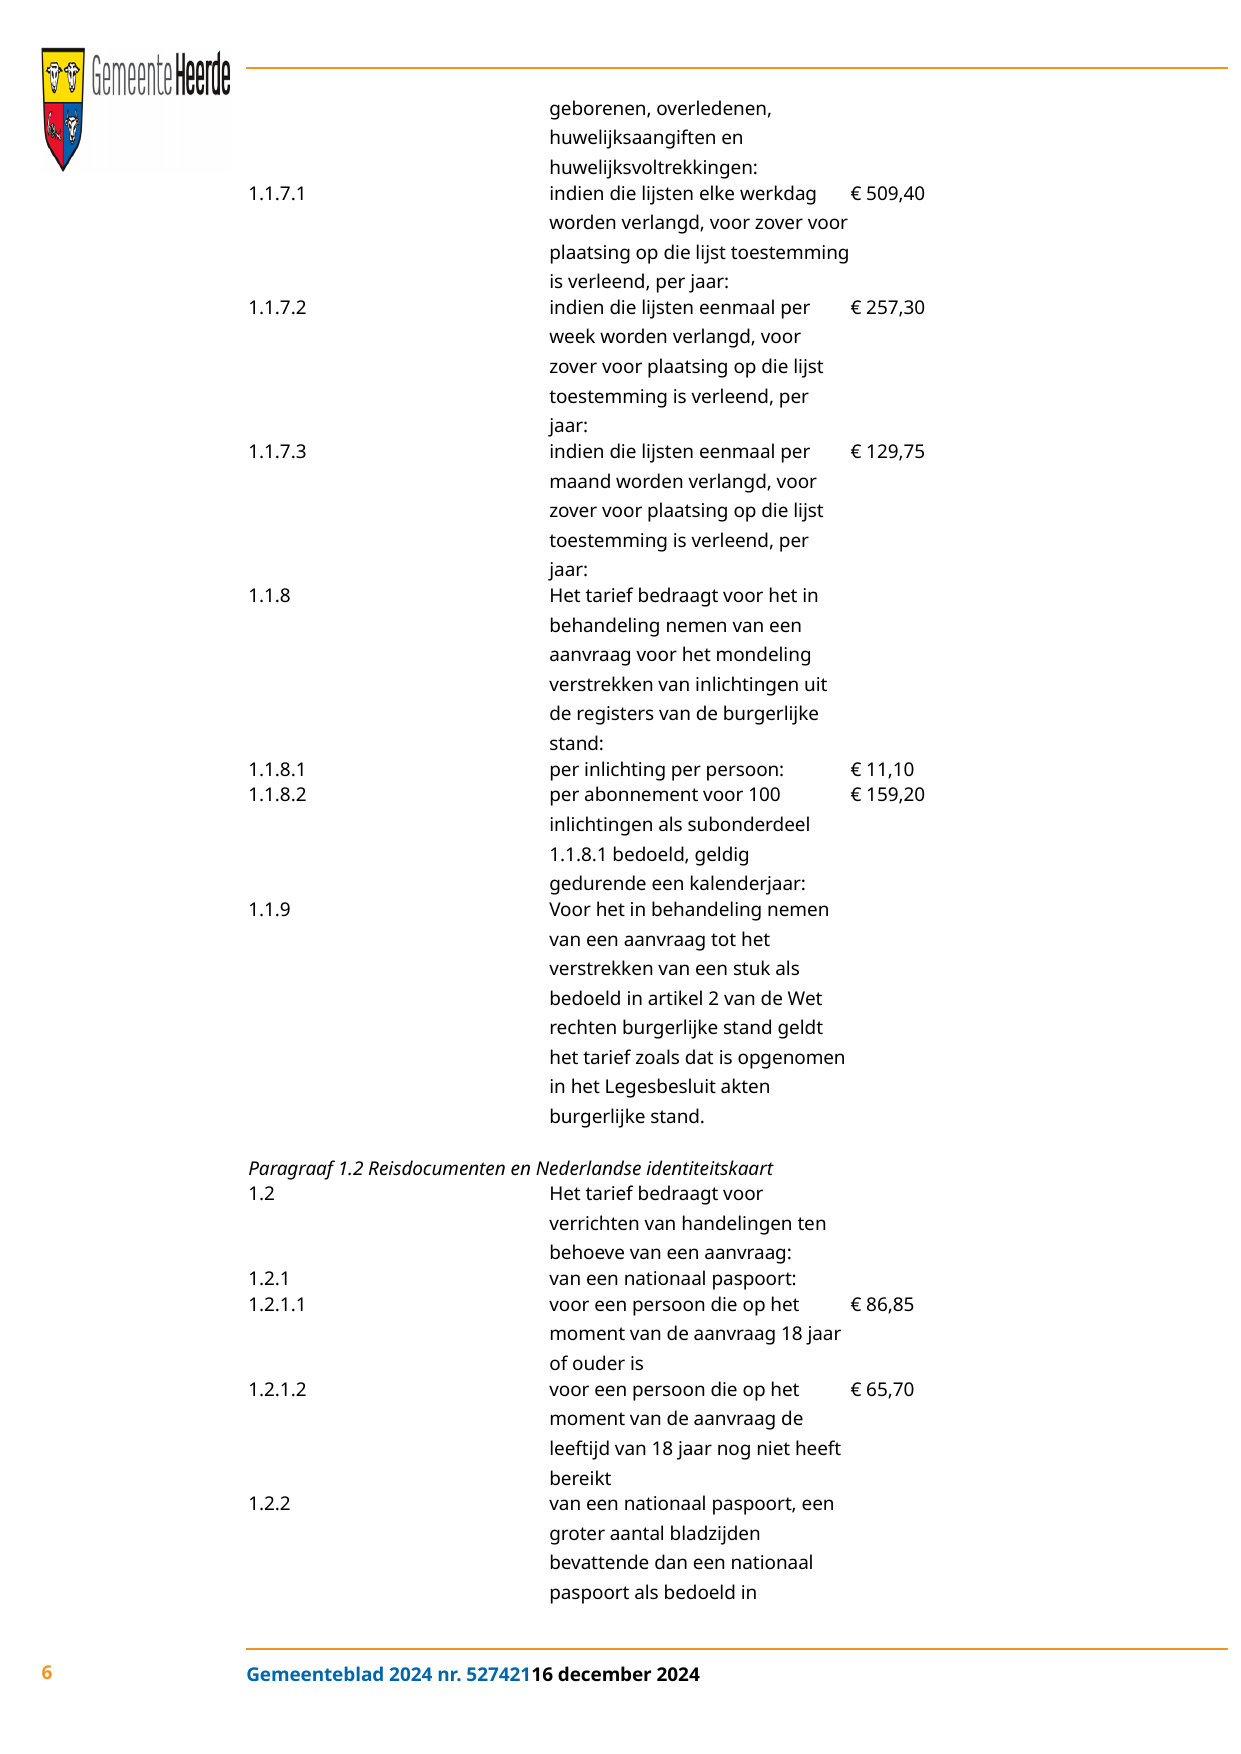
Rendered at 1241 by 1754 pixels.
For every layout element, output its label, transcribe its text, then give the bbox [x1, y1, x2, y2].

table_cell 1.2.1.2 [248, 1376, 549, 1490]
table_cell 1.1.8 [248, 582, 549, 756]
table_cell 1.2.1.1 [248, 1291, 549, 1376]
table_cell € 129,75 [850, 438, 1152, 582]
table_cell [850, 896, 1152, 1129]
table_cell per inlichting per persoon: [549, 756, 850, 782]
table_cell 1.1.7.3 [248, 438, 549, 582]
table_cell voor een persoon die op het moment van de aanvraag 18 jaar of ouder is [549, 1291, 850, 1376]
table_cell € 257,30 [850, 294, 1152, 438]
table_cell [850, 1180, 1152, 1265]
table_cell [549, 1129, 850, 1155]
table_cell € 65,70 [850, 1376, 1152, 1490]
table_cell [248, 1129, 549, 1155]
table_cell Het tarief bedraagt voor het in behandeling nemen van een aanvraag voor het mondeling verstrekken van inlichtingen uit de registers van de burgerlijke stand: [549, 582, 850, 756]
table_cell Voor het in behandeling nemen van een aanvraag tot het verstrekken van een stuk als bedoeld in artikel 2 van de Wet rechten burgerlijke stand geldt het tarief zoals dat is opgenomen in het Legesbesluit akten burgerlijke stand. [549, 896, 850, 1129]
table_cell Het tarief bedraagt voor verrichten van handelingen ten behoeve van een aanvraag: [549, 1180, 850, 1265]
table_cell 1.1.8.2 [248, 782, 549, 896]
table_cell 1.1.8.1 [248, 756, 549, 782]
table_cell € 509,40 [850, 180, 1152, 294]
table_cell indien die lijsten elke werkdag worden verlangd, voor zover voor plaatsing op die lijst toestemming is verleend, per jaar: [549, 180, 850, 294]
table_cell geborenen, overledenen, huwelijksaangiften en huwelijksvoltrekkingen: [549, 95, 850, 180]
table_cell 1.2 [248, 1180, 549, 1265]
table_cell [248, 95, 549, 180]
table_cell [850, 1129, 1152, 1155]
table_cell per abonnement voor 100 inlichtingen als subonderdeel 1.1.8.1 bedoeld, geldig gedurende een kalenderjaar: [549, 782, 850, 896]
table_cell € 159,20 [850, 782, 1152, 896]
table_cell [850, 1490, 1152, 1605]
table_cell 1.2.1 [248, 1265, 549, 1291]
table_cell [850, 582, 1152, 756]
table_cell 1.2.2 [248, 1490, 549, 1605]
table_cell [850, 1265, 1152, 1291]
table_cell [850, 95, 1152, 180]
table_cell € 11,10 [850, 756, 1152, 782]
table_cell van een nationaal paspoort, een groter aantal bladzijden bevattende dan een nationaal paspoort als bedoeld in [549, 1490, 850, 1605]
table_cell 1.1.9 [248, 896, 549, 1129]
table_cell 1.1.7.1 [248, 180, 549, 294]
table_cell van een nationaal paspoort: [549, 1265, 850, 1291]
table_cell € 86,85 [850, 1291, 1152, 1376]
table_cell voor een persoon die op het moment van de aanvraag de leeftijd van 18 jaar nog niet heeft bereikt [549, 1376, 850, 1490]
table_cell indien die lijsten eenmaal per maand worden verlangd, voor zover voor plaatsing op die lijst toestemming is verleend, per jaar: [549, 438, 850, 582]
table_cell [850, 1155, 1152, 1180]
picture [41, 47, 231, 172]
table_cell 1.1.7.2 [248, 294, 549, 438]
table_cell Paragraaf 1.2 Reisdocumenten en Nederlandse identiteitskaart [248, 1155, 850, 1180]
table_cell indien die lijsten eenmaal per week worden verlangd, voor zover voor plaatsing op die lijst toestemming is verleend, per jaar: [549, 294, 850, 438]
